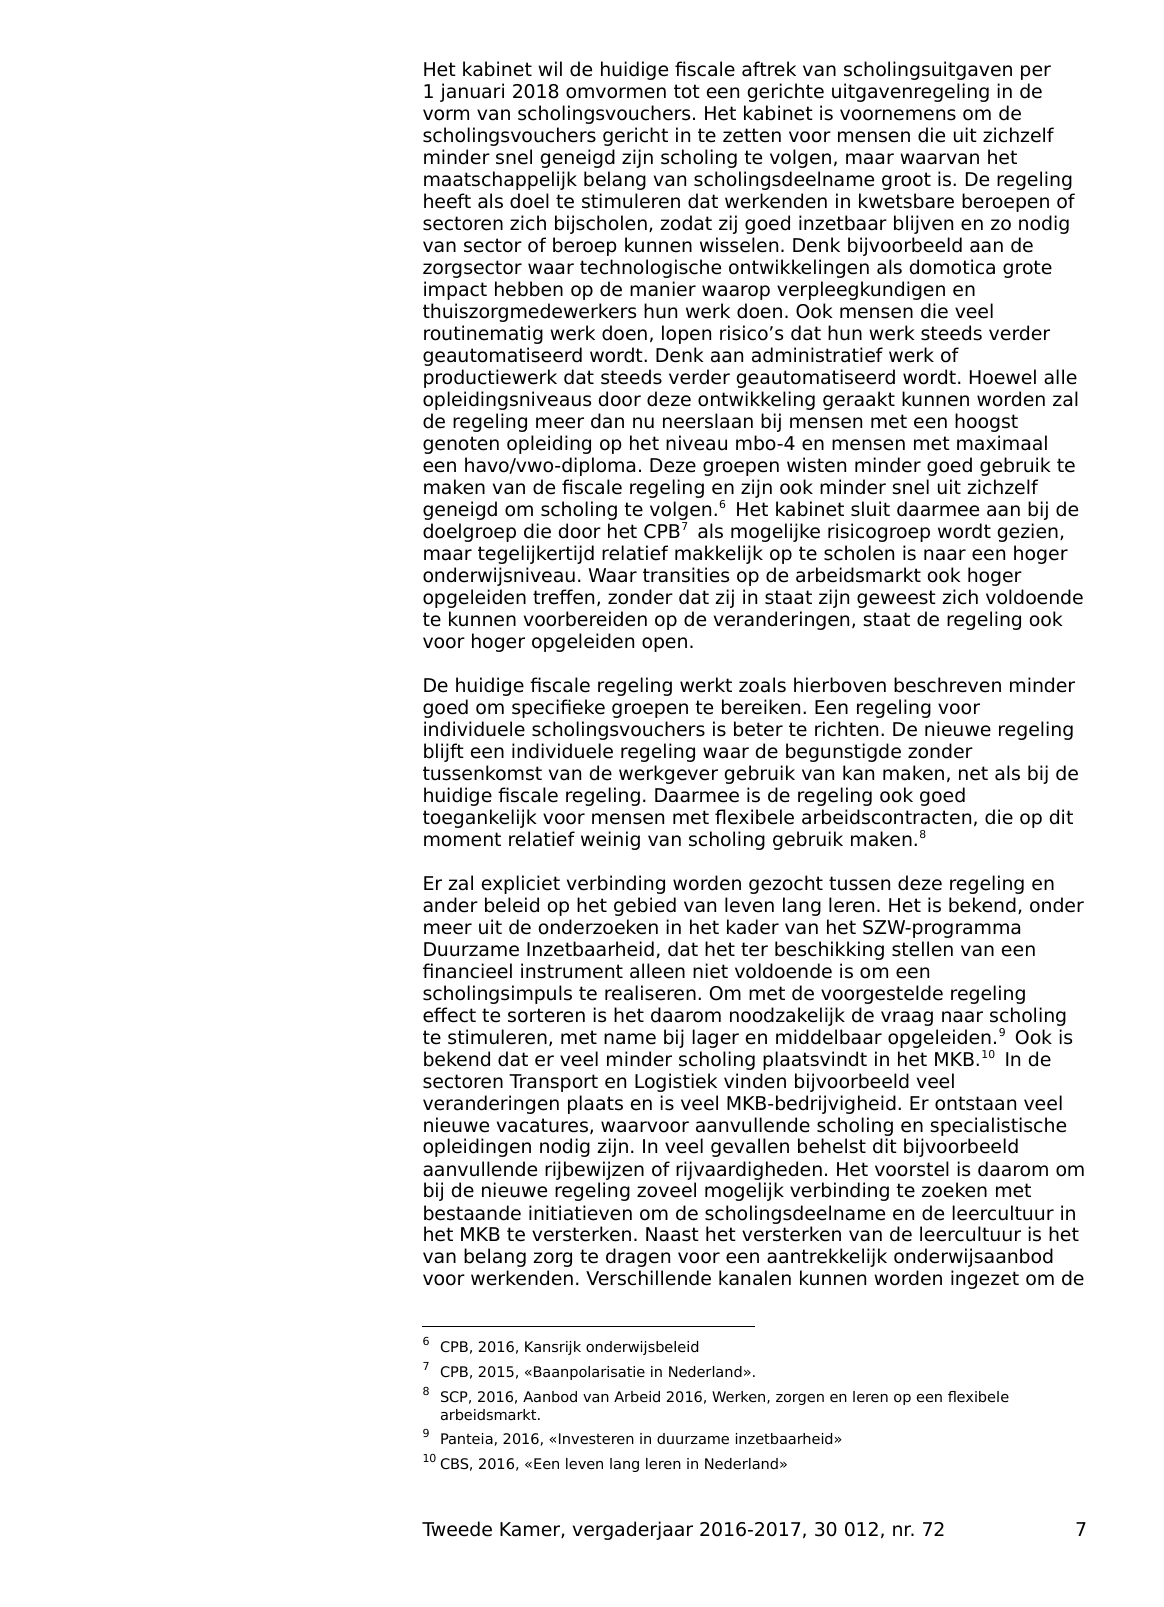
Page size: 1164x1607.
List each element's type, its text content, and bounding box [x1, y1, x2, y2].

text CPB, 2015, «Baanpolarisatie in Nederland». [422, 1360, 1087, 1382]
text Er zal expliciet verbinding worden gezocht tussen deze regeling en ander beleid op het gebied van leven lang leren. Het is bekend, onder meer uit de onderzoeken in het kader van het SZW-programma Duurzame Inzetbaarheid, dat het ter beschikking stellen van een financieel instrument alleen niet voldoende is om een scholingsimpuls te realiseren. Om met de voorgestelde regeling effect te sorteren is het daarom noodzakelijk de vraag naar scholing te stimuleren, met name bij lager en middelbaar opgeleiden. Ook is bekend dat er veel minder scholing plaatsvindt in het MKB. In de sectoren Transport en Logistiek vinden bijvoorbeeld veel veranderingen plaats en is veel MKB-bedrijvigheid. Er ontstaan veel nieuwe vacatures, waarvoor aanvullende scholing en specialistische opleidingen nodig zijn. In veel gevallen behelst dit bijvoorbeeld aanvullende rijbewijzen of rijvaardigheden. Het voorstel is daarom om bij de nieuwe regeling zoveel mogelijk verbinding te zoeken met bestaande initiatieven om de scholingsdeelname en de leercultuur in het MKB te versterken. Naast het versterken van de leercultuur is het van belang zorg te dragen voor een aantrekkelijk onderwijsaanbod voor werkenden. Verschillende kanalen kunnen worden ingezet om de [422, 873, 1087, 1290]
text CPB, 2016, Kansrijk onderwijsbeleid [422, 1335, 1087, 1357]
text Panteia, 2016, «Investeren in duurzame inzetbaarheid» [422, 1427, 1087, 1449]
text De huidige fiscale regeling werkt zoals hierboven beschreven minder goed om specifieke groepen te bereiken. Een regeling voor individuele scholingsvouchers is beter te richten. De nieuwe regeling blijft een individuele regeling waar de begunstigde zonder tussenkomst van de werkgever gebruik van kan maken, net als bij de huidige fiscale regeling. Daarmee is de regeling ook goed toegankelijk voor mensen met flexibele arbeidscontracten, die op dit moment relatief weinig van scholing gebruik maken. [422, 675, 1087, 851]
text CBS, 2016, «Een leven lang leren in Nederland» [422, 1452, 1087, 1474]
text Het kabinet wil de huidige fiscale aftrek van scholingsuitgaven per 1 januari 2018 omvormen tot een gerichte uitgavenregeling in de vorm van scholingsvouchers. Het kabinet is voornemens om de scholingsvouchers gericht in te zetten voor mensen die uit zichzelf minder snel geneigd zijn scholing te volgen, maar waarvan het maatschappelijk belang van scholingsdeelname groot is. De regeling heeft als doel te stimuleren dat werkenden in kwetsbare beroepen of sectoren zich bijscholen, zodat zij goed inzetbaar blijven en zo nodig van sector of beroep kunnen wisselen. Denk bijvoorbeeld aan de zorgsector waar technologische ontwikkelingen als domotica grote impact hebben op de manier waarop verpleegkundigen en thuiszorgmedewerkers hun werk doen. Ook mensen die veel routinematig werk doen, lopen risico’s dat hun werk steeds verder geautomatiseerd wordt. Denk aan administratief werk of productiewerk dat steeds verder geautomatiseerd wordt. Hoewel alle opleidingsniveaus door deze ontwikkeling geraakt kunnen worden zal de regeling meer dan nu neerslaan bij mensen met een hoogst genoten opleiding op het niveau mbo-4 en mensen met maximaal een havo/vwo-diploma. Deze groepen wisten minder goed gebruik te maken van de fiscale regeling en zijn ook minder snel uit zichzelf geneigd om scholing te volgen. Het kabinet sluit daarmee aan bij de doelgroep die door het CPB als mogelijke risicogroep wordt gezien, maar tegelijkertijd relatief makkelijk op te scholen is naar een hoger onderwijsniveau. Waar transities op de arbeidsmarkt ook hoger opgeleiden treffen, zonder dat zij in staat zijn geweest zich voldoende te kunnen voorbereiden op de veranderingen, staat de regeling ook voor hoger opgeleiden open. [422, 59, 1087, 652]
text SCP, 2016, Aanbod van Arbeid 2016, Werken, zorgen en leren op een flexibele arbeidsmarkt. [422, 1385, 1087, 1424]
